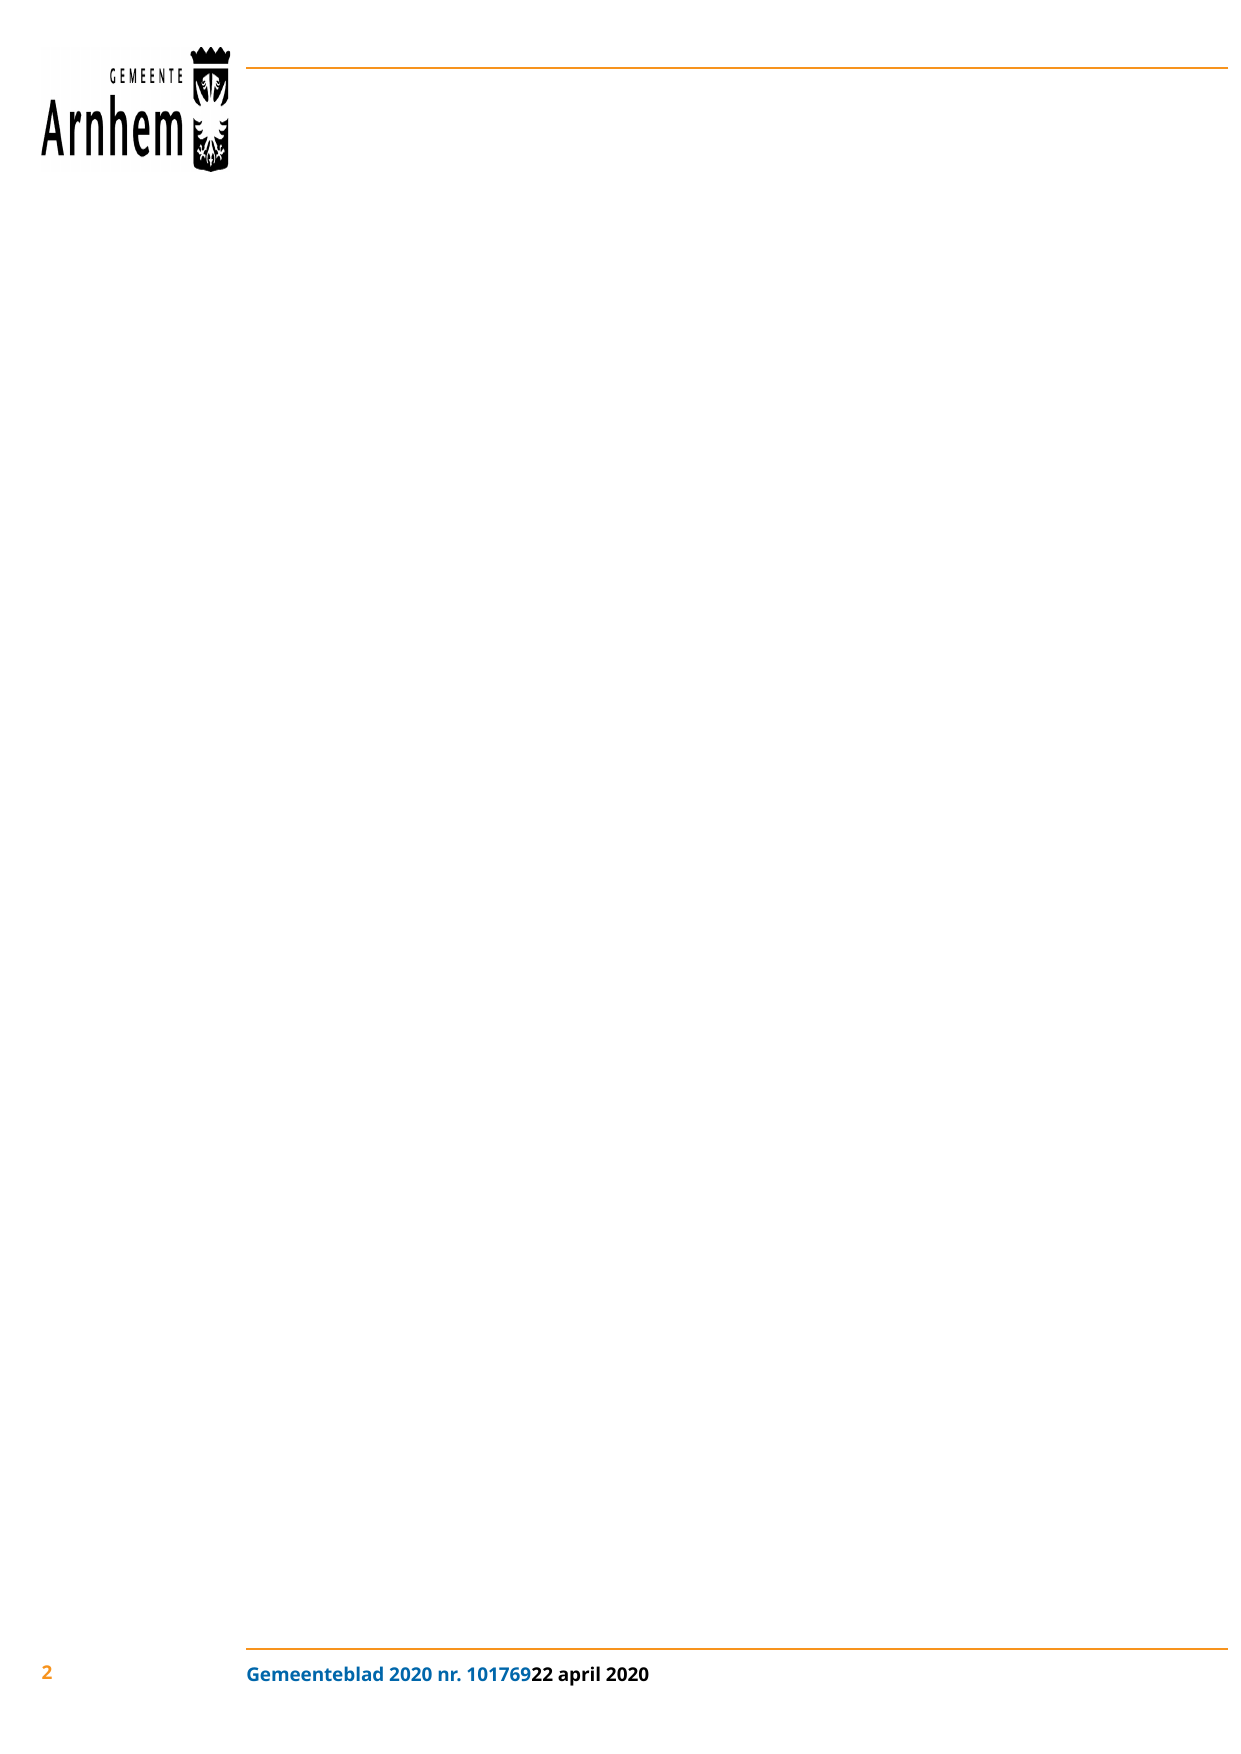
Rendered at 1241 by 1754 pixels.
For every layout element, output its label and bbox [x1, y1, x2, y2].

picture [41, 47, 231, 172]
